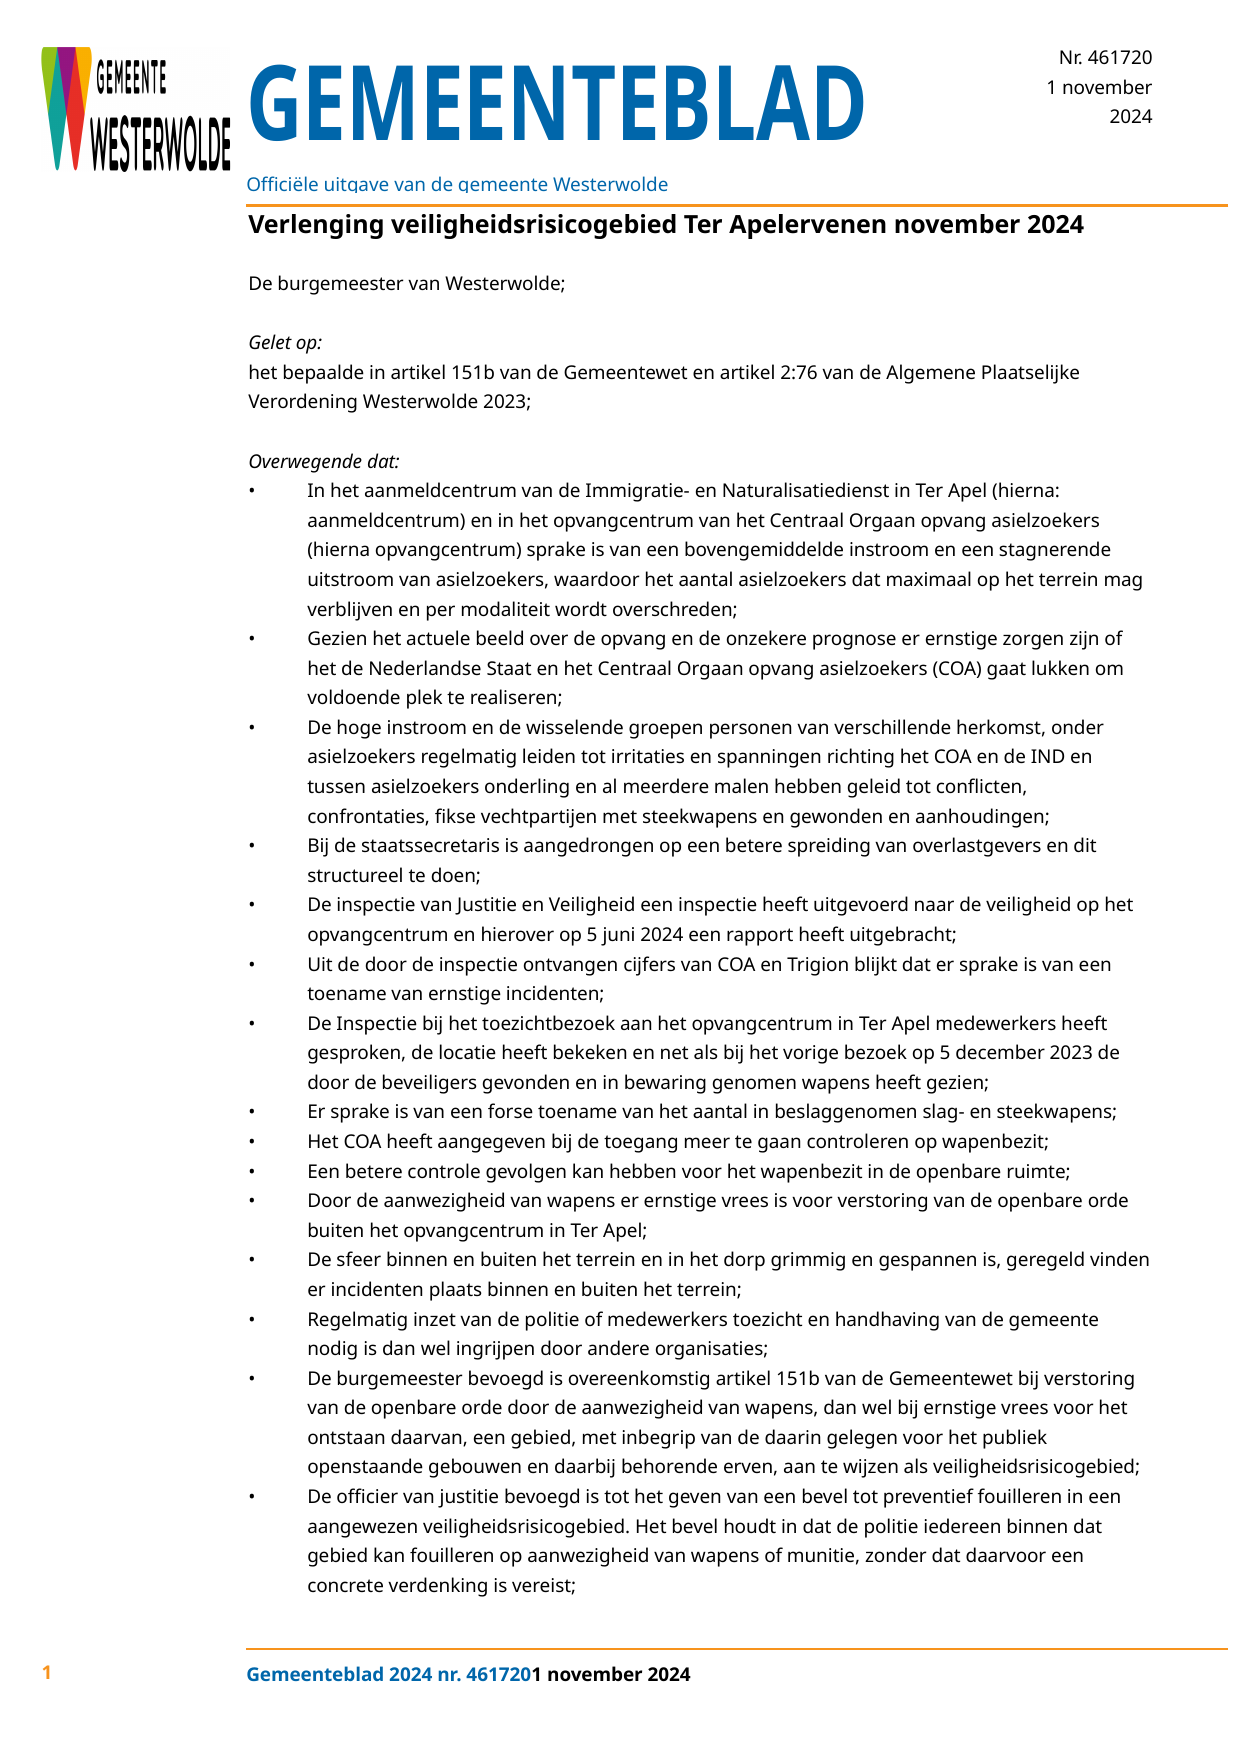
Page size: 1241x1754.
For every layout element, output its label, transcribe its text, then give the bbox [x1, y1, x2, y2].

list Bij de staatssecretaris is aangedrongen op een betere spreiding van overlastgevers en dit structureel te doen; [248, 832, 1152, 888]
list De officier van justitie bevoegd is tot het geven van een bevel tot preventief fouilleren in een aangewezen veiligheidsrisicogebied. Het bevel houdt in dat de politie iedereen binnen dat gebied kan fouilleren op aanwezigheid van wapens of munitie, zonder dat daarvoor een concrete verdenking is vereist; [248, 1483, 1152, 1598]
text het bepaalde in artikel 151b van de Gemeentewet en artikel 2:76 van de Algemene Plaatselijke Verordening Westerwolde 2023; [248, 359, 1152, 414]
list De sfeer binnen en buiten het terrein en in het dorp grimmig en gespannen is, geregeld vinden er incidenten plaats binnen en buiten het terrein; [248, 1247, 1152, 1302]
picture [41, 47, 231, 172]
list De burgemeester bevoegd is overeenkomstig artikel 151b van de Gemeentewet bij verstoring van de openbare orde door de aanwezigheid van wapens, dan wel bij ernstige vrees voor het ontstaan daarvan, een gebied, met inbegrip van de daarin gelegen voor het publiek openstaande gebouwen en daarbij behorende erven, aan te wijzen als veiligheidsrisicogebied; [248, 1365, 1152, 1479]
list Gezien het actuele beeld over de opvang en de onzekere prognose er ernstige zorgen zijn of het de Nederlandse Staat en het Centraal Orgaan opvang asielzoekers (COA) gaat lukken om voldoende plek te realiseren; [248, 625, 1152, 710]
list Door de aanwezigheid van wapens er ernstige vrees is voor verstoring van de openbare orde buiten het opvangcentrum in Ter Apel; [248, 1187, 1152, 1243]
text De burgemeester van Westerwolde; [248, 270, 1152, 296]
list Het COA heeft aangegeven bij de toegang meer te gaan controleren op wapenbezit; [248, 1128, 1152, 1154]
text Gelet op: [248, 329, 1152, 355]
list Er sprake is van een forse toename van het aantal in beslaggenomen slag- en steekwapens; [248, 1099, 1152, 1124]
list In het aanmeldcentrum van de Immigratie- en Naturalisatiedienst in Ter Apel (hierna: aanmeldcentrum) en in het opvangcentrum van het Centraal Orgaan opvang asielzoekers (hierna opvangcentrum) sprake is van een bovengemiddelde instroom en een stagnerende uitstroom van asielzoekers, waardoor het aantal asielzoekers dat maximaal op het terrein mag verblijven en per modaliteit wordt overschreden; [248, 477, 1152, 621]
list De Inspectie bij het toezichtbezoek aan het opvangcentrum in Ter Apel medewerkers heeft gesproken, de locatie heeft bekeken en net als bij het vorige bezoek op 5 december 2023 de door de beveiligers gevonden en in bewaring genomen wapens heeft gezien; [248, 1010, 1152, 1095]
list Uit de door de inspectie ontvangen cijfers van COA en Trigion blijkt dat er sprake is van een toename van ernstige incidenten; [248, 951, 1152, 1006]
list De inspectie van Justitie en Veiligheid een inspectie heeft uitgevoerd naar de veiligheid op het opvangcentrum en hierover op 5 juni 2024 een rapport heeft uitgebracht; [248, 892, 1152, 947]
text Overwegende dat: [248, 448, 1152, 473]
list Een betere controle gevolgen kan hebben voor het wapenbezit in de openbare ruimte; [248, 1158, 1152, 1183]
list De hoge instroom en de wisselende groepen personen van verschillende herkomst, onder asielzoekers regelmatig leiden tot irritaties en spanningen richting het COA en de IND en tussen asielzoekers onderling en al meerdere malen hebben geleid tot conflicten, confrontaties, fikse vechtpartijen met steekwapens en gewonden en aanhoudingen; [248, 714, 1152, 828]
text Verlenging veiligheidsrisicogebied Ter Apelervenen november 2024 [248, 207, 1152, 241]
list Regelmatig inzet van de politie of medewerkers toezicht en handhaving van de gemeente nodig is dan wel ingrijpen door andere organisaties; [248, 1306, 1152, 1361]
